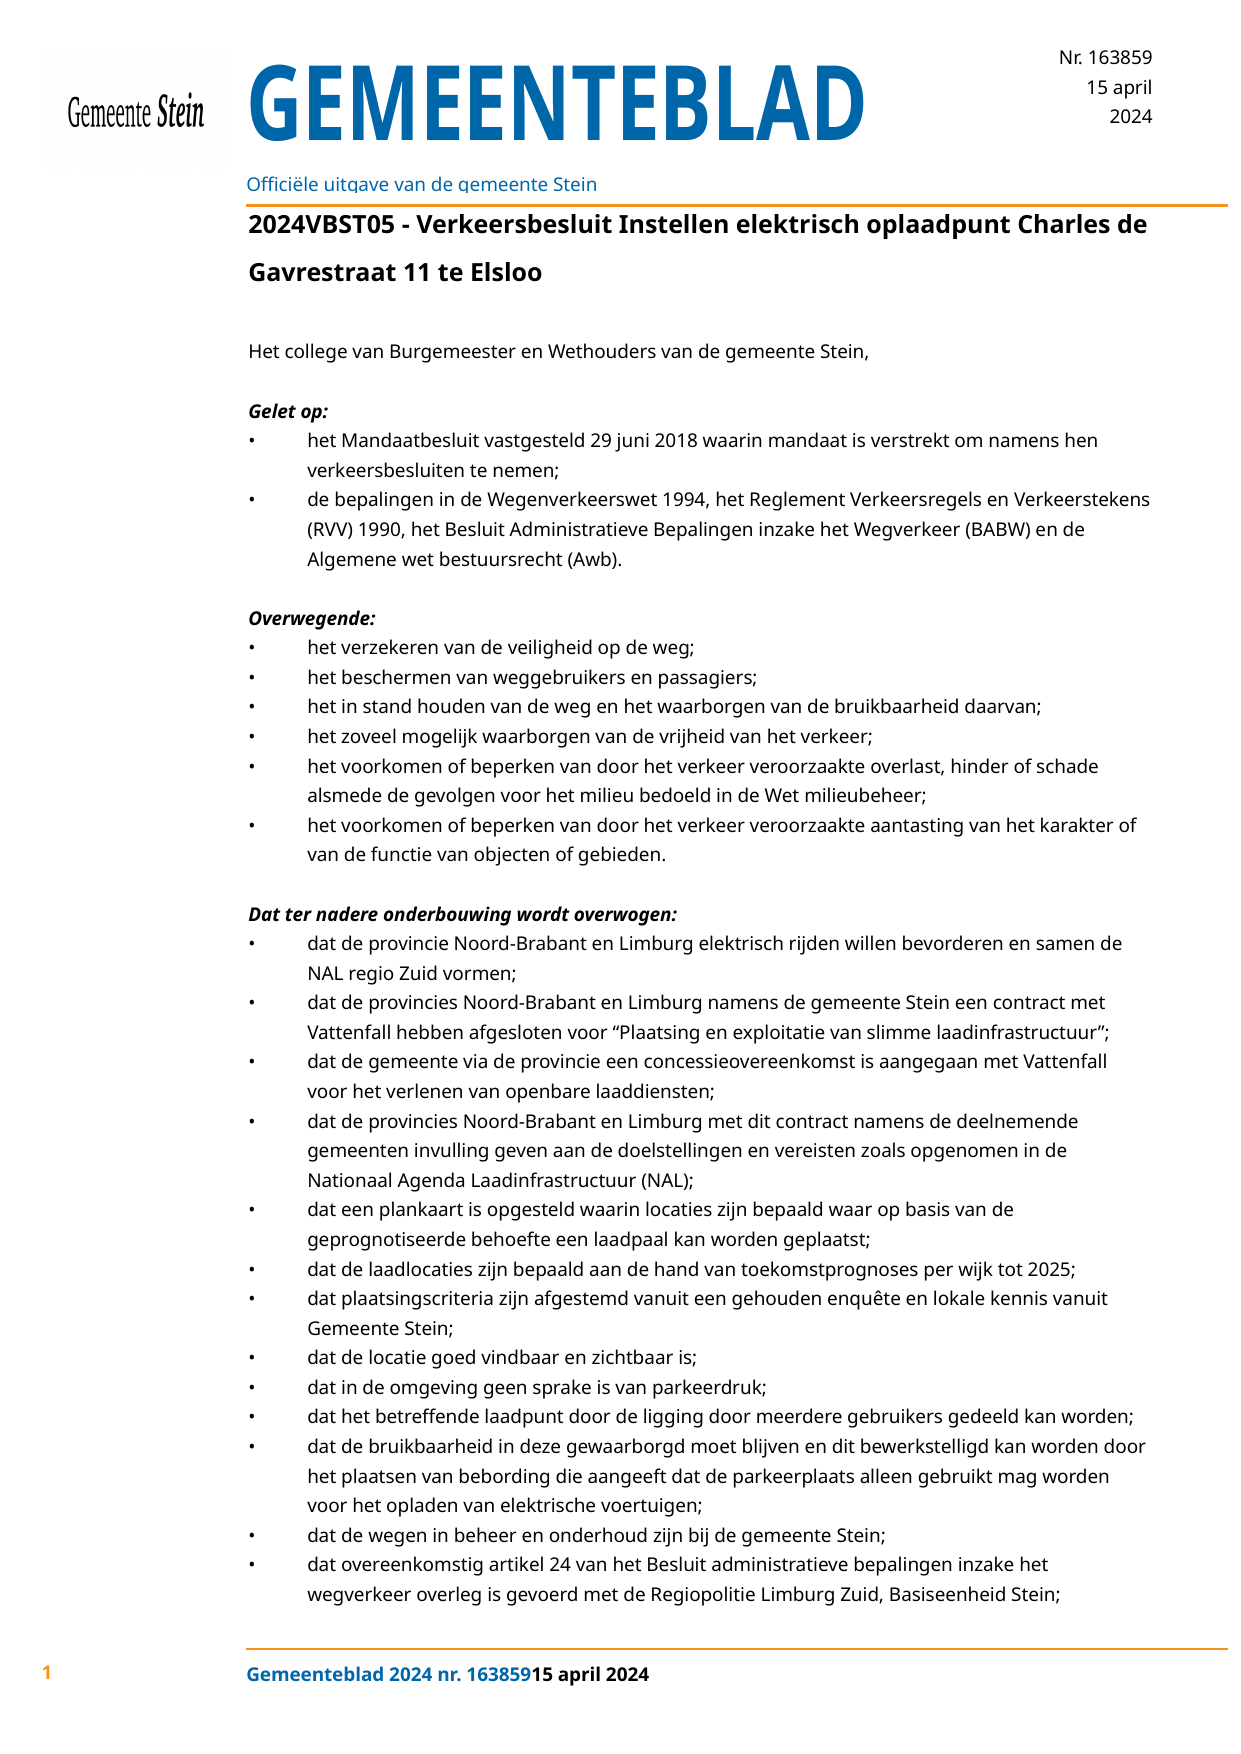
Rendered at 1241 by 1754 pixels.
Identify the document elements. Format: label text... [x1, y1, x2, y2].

list dat een plankaart is opgesteld waarin locaties zijn bepaald waar op basis van de geprognotiseerde behoefte een laadpaal kan worden geplaatst; [248, 1197, 1152, 1252]
list dat het betreffende laadpunt door de ligging door meerdere gebruikers gedeeld kan worden; [248, 1404, 1152, 1429]
list dat de laadlocaties zijn bepaald aan de hand van toekomstprognoses per wijk tot 2025; [248, 1256, 1152, 1281]
list het Mandaatbesluit vastgesteld 29 juni 2018 waarin mandaat is verstrekt om namens hen verkeersbesluiten te nemen; [248, 427, 1152, 483]
text 2024VBST05 - Verkeersbesluit Instellen elektrisch oplaadpunt Charles de Gavrestraat 11 te Elsloo [248, 207, 1152, 288]
list dat de provincies Noord-Brabant en Limburg met dit contract namens de deelnemende gemeenten invulling geven aan de doelstellingen en vereisten zoals opgenomen in de Nationaal Agenda Laadinfrastructuur (NAL); [248, 1108, 1152, 1193]
text Gelet op: [248, 398, 1152, 423]
list het beschermen van weggebruikers en passagiers; [248, 664, 1152, 690]
text Overwegende: [248, 605, 1152, 631]
list dat de gemeente via de provincie een concessieovereenkomst is aangegaan met Vattenfall voor het verlenen van openbare laaddiensten; [248, 1049, 1152, 1104]
list het voorkomen of beperken van door het verkeer veroorzaakte overlast, hinder of schade alsmede de gevolgen voor het milieu bedoeld in de Wet milieubeheer; [248, 753, 1152, 808]
list dat de bruikbaarheid in deze gewaarborgd moet blijven en dit bewerkstelligd kan worden door het plaatsen van bebording die aangeeft dat de parkeerplaats alleen gebruikt mag worden voor het opladen van elektrische voertuigen; [248, 1433, 1152, 1518]
picture [41, 47, 231, 172]
list dat de wegen in beheer en onderhoud zijn bij de gemeente Stein; [248, 1522, 1152, 1548]
list het zoveel mogelijk waarborgen van de vrijheid van het verkeer; [248, 723, 1152, 749]
list dat de provincie Noord-Brabant en Limburg elektrisch rijden willen bevorderen en samen de NAL regio Zuid vormen; [248, 930, 1152, 986]
list het voorkomen of beperken van door het verkeer veroorzaakte aantasting van het karakter of van de functie van objecten of gebieden. [248, 812, 1152, 867]
list de bepalingen in de Wegenverkeerswet 1994, het Reglement Verkeersregels en Verkeerstekens (RVV) 1990, het Besluit Administratieve Bepalingen inzake het Wegverkeer (BABW) en de Algemene wet bestuursrecht (Awb). [248, 487, 1152, 571]
list het verzekeren van de veiligheid op de weg; [248, 634, 1152, 660]
list dat overeenkomstig artikel 24 van het Besluit administratieve bepalingen inzake het wegverkeer overleg is gevoerd met de Regiopolitie Limburg Zuid, Basiseenheid Stein; [248, 1552, 1152, 1607]
text Dat ter nadere onderbouwing wordt overwogen: [248, 901, 1152, 926]
list dat de locatie goed vindbaar en zichtbaar is; [248, 1344, 1152, 1370]
list dat plaatsingscriteria zijn afgestemd vanuit een gehouden enquête en lokale kennis vanuit Gemeente Stein; [248, 1285, 1152, 1341]
list het in stand houden van de weg en het waarborgen van de bruikbaarheid daarvan; [248, 694, 1152, 719]
list dat de provincies Noord-Brabant en Limburg namens de gemeente Stein een contract met Vattenfall hebben afgesloten voor “Plaatsing en exploitatie van slimme laadinfrastructuur”; [248, 989, 1152, 1045]
text Het college van Burgemeester en Wethouders van de gemeente Stein, [248, 339, 1152, 364]
list dat in de omgeving geen sprake is van parkeerdruk; [248, 1374, 1152, 1400]
